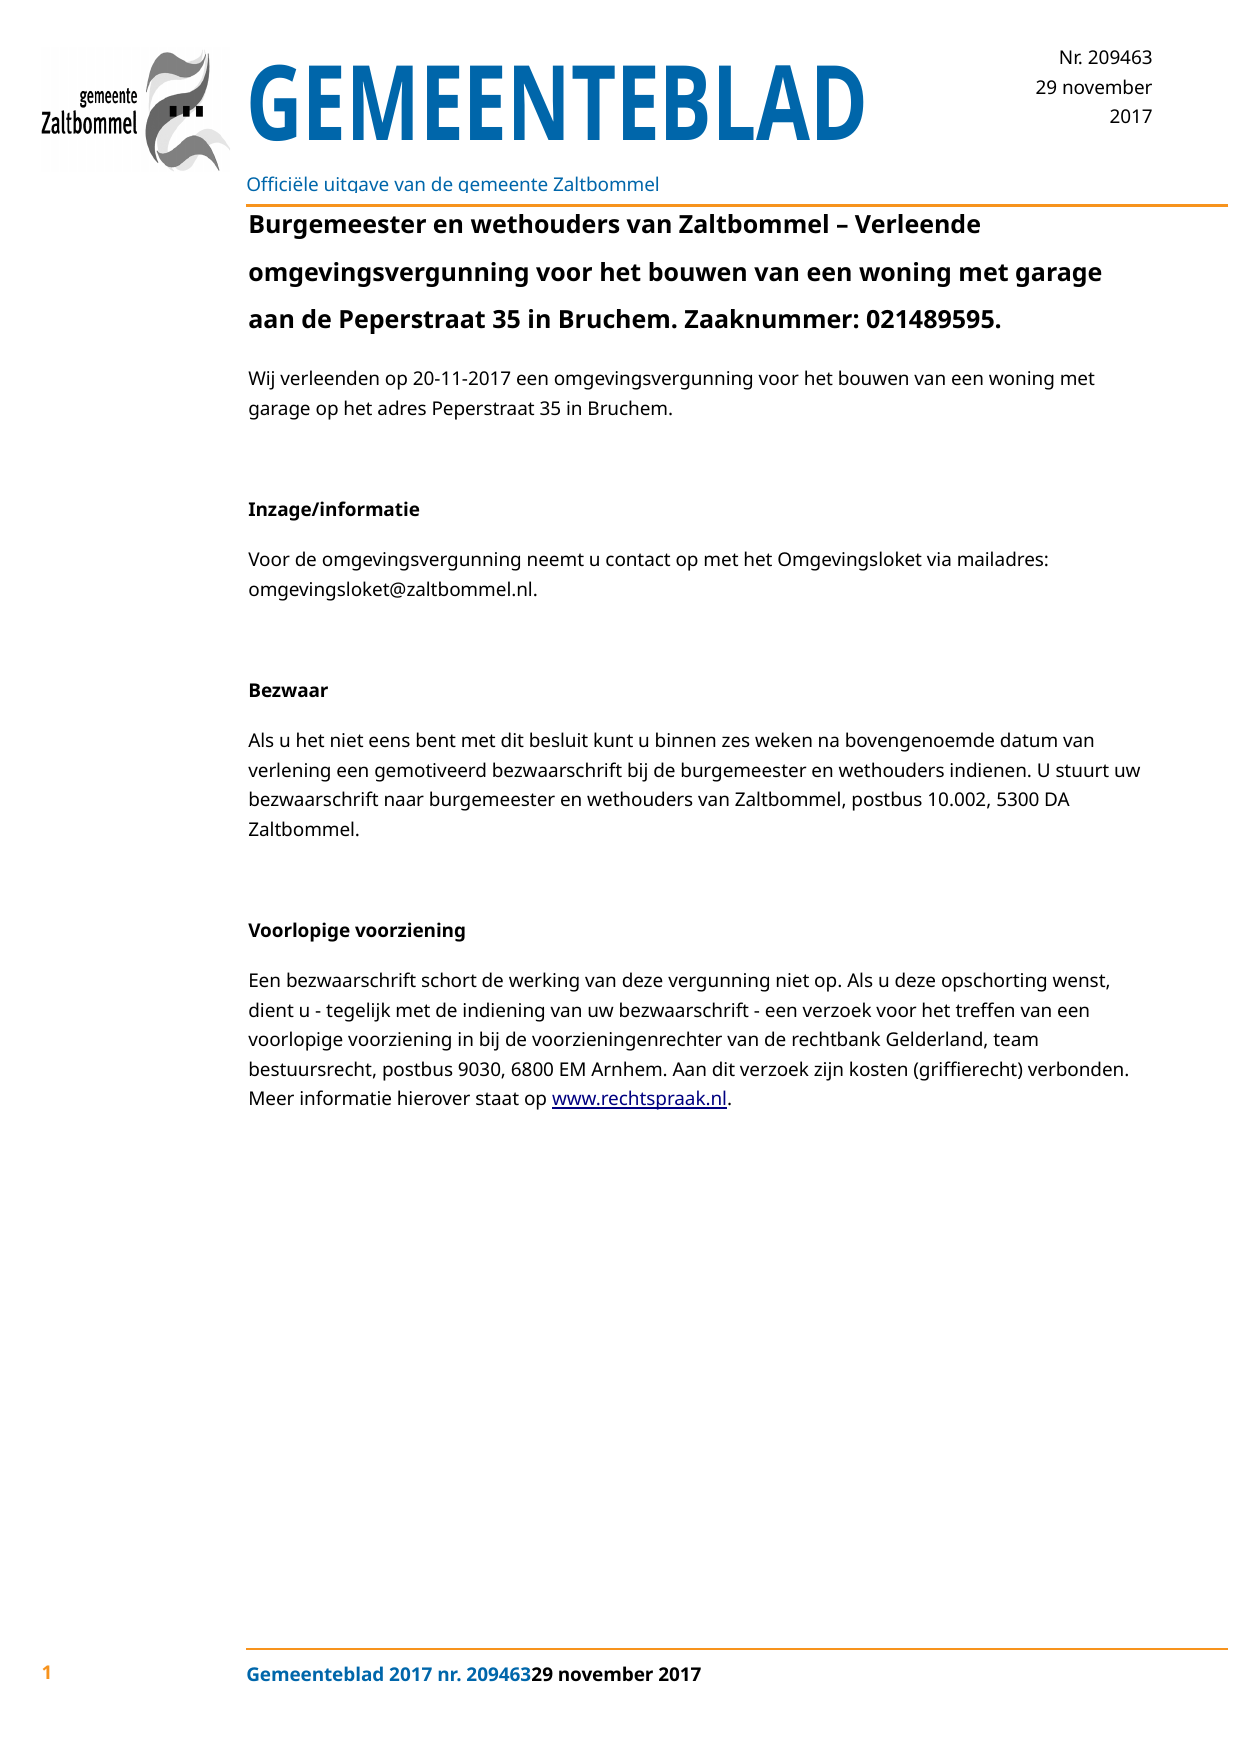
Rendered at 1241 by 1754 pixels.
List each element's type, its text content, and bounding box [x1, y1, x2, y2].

picture [41, 47, 231, 172]
text Een bezwaarschrift schort de werking van deze vergunning niet op. Als u deze opschorting wenst, dient u - tegelijk met de indiening van uw bezwaarschrift - een verzoek voor het treffen van een voorlopige voorziening in bij de voorzieningenrechter van de rechtbank Gelderland, team bestuursrecht, postbus 9030, 6800 EM Arnhem. Aan dit verzoek zijn kosten (griffierecht) verbonden. Meer informatie hierover staat op www.rechtspraak.nl. [248, 967, 1152, 1111]
text Burgemeester en wethouders van Zaltbommel – Verleende omgevingsvergunning voor het bouwen van een woning met garage aan de Peperstraat 35 in Bruchem. Zaaknummer: 021489595. [248, 207, 1152, 336]
text Voorlopige voorziening [248, 917, 1152, 942]
text Bezwaar [248, 677, 1152, 702]
text Inzage/informatie [248, 496, 1152, 522]
text Als u het niet eens bent met dit besluit kunt u binnen zes weken na bovengenoemde datum van verlening een gemotiveerd bezwaarschrift bij de burgemeester en wethouders indienen. U stuurt uw bezwaarschrift naar burgemeester en wethouders van Zaltbommel, postbus 10.002, 5300 DA Zaltbommel. [248, 727, 1152, 842]
text Wij verleenden op 20-11-2017 een omgevingsvergunning voor het bouwen van een woning met garage op het adres Peperstraat 35 in Bruchem. [248, 366, 1152, 421]
text Voor de omgevingsvergunning neemt u contact op met het Omgevingsloket via mailadres: omgevingsloket@zaltbommel.nl. [248, 546, 1152, 602]
